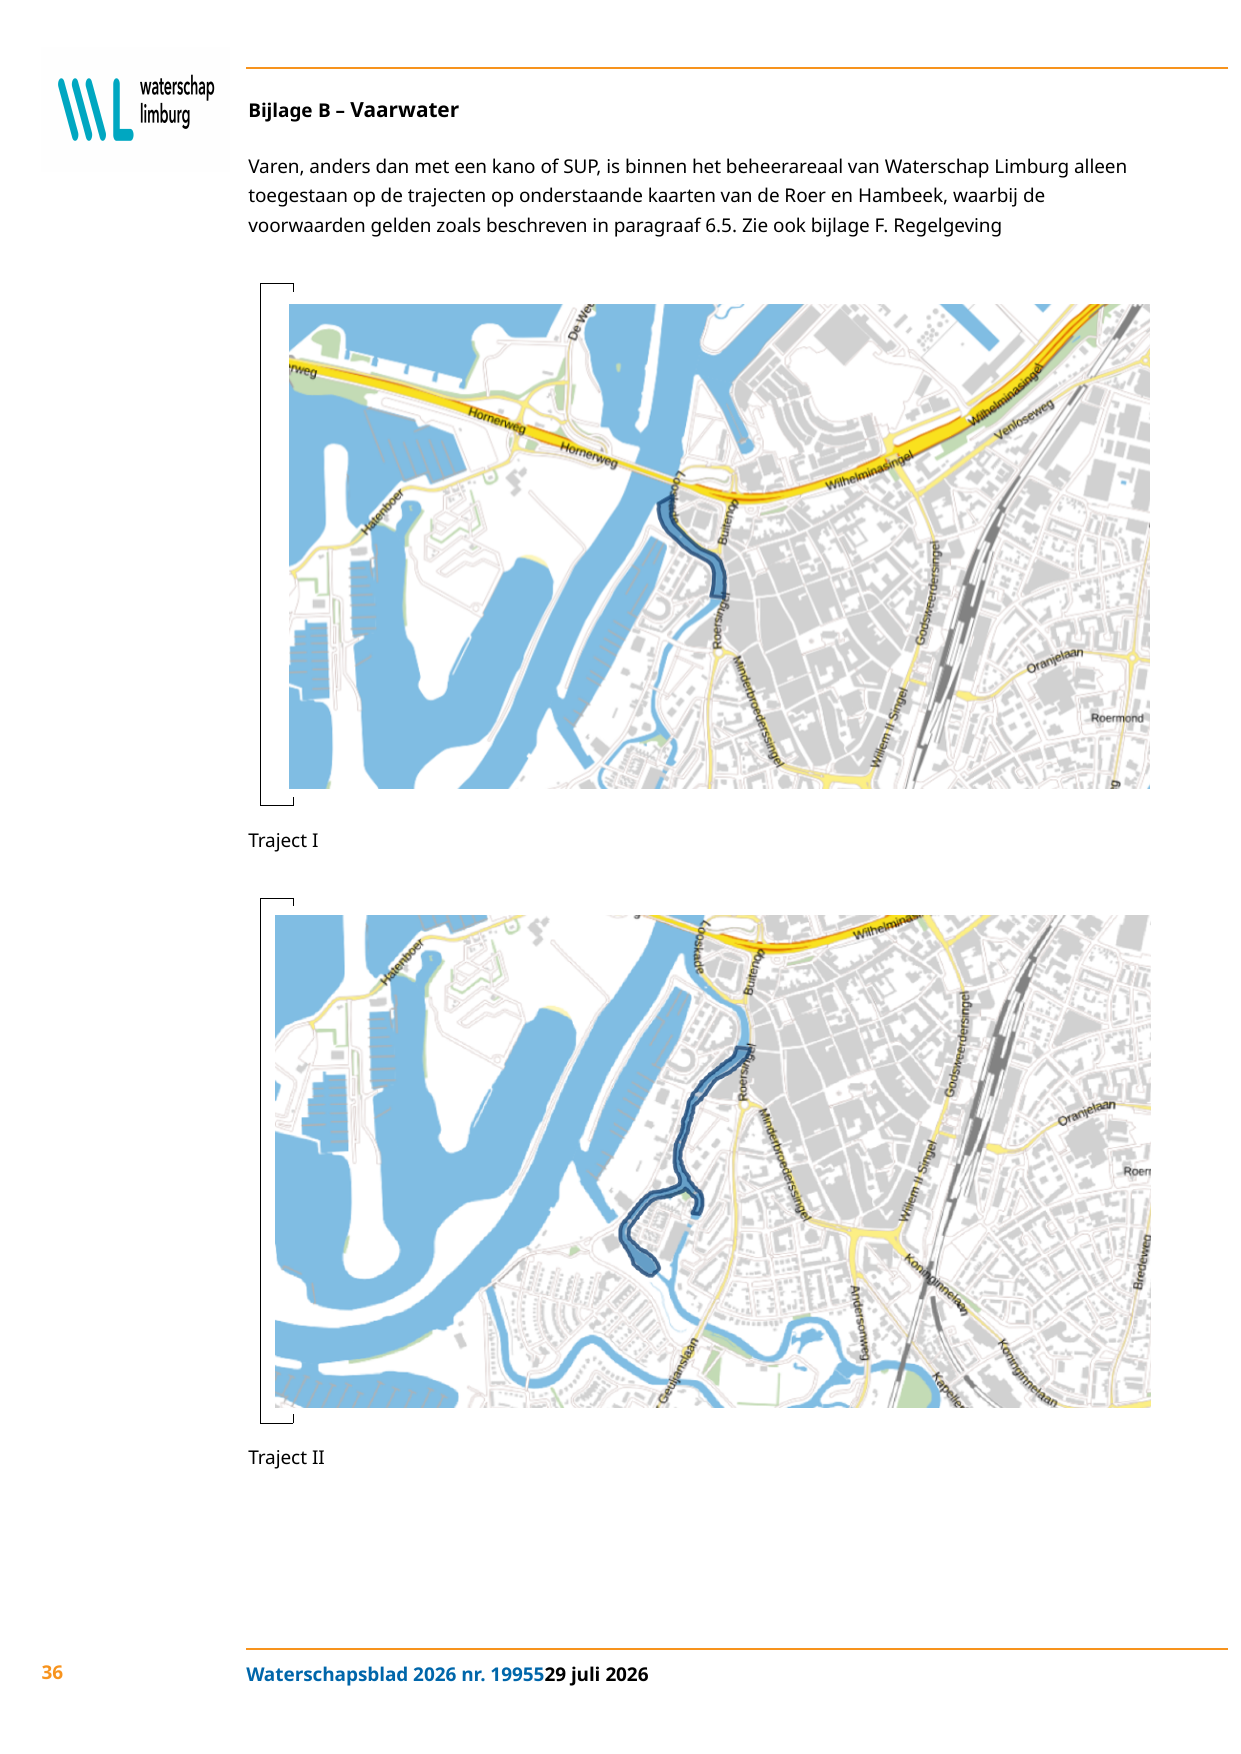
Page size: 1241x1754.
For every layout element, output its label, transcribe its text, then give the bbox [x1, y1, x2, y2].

text Bijlage B – Vaarwater [248, 95, 1152, 123]
text Varen, anders dan met een kano of SUP, is binnen het beheerareaal van Waterschap Limburg alleen toegestaan op de trajecten op onderstaande kaarten van de Roer en Hambeek, waarbij de voorwaarden gelden zoals beschreven in paragraaf 6.5. Zie ook bijlage F. Regelgeving [248, 153, 1152, 238]
picture [268, 906, 1155, 1414]
picture [268, 292, 1155, 797]
text Traject I [248, 827, 1152, 852]
picture [41, 47, 231, 172]
text Traject II [248, 1444, 1152, 1470]
